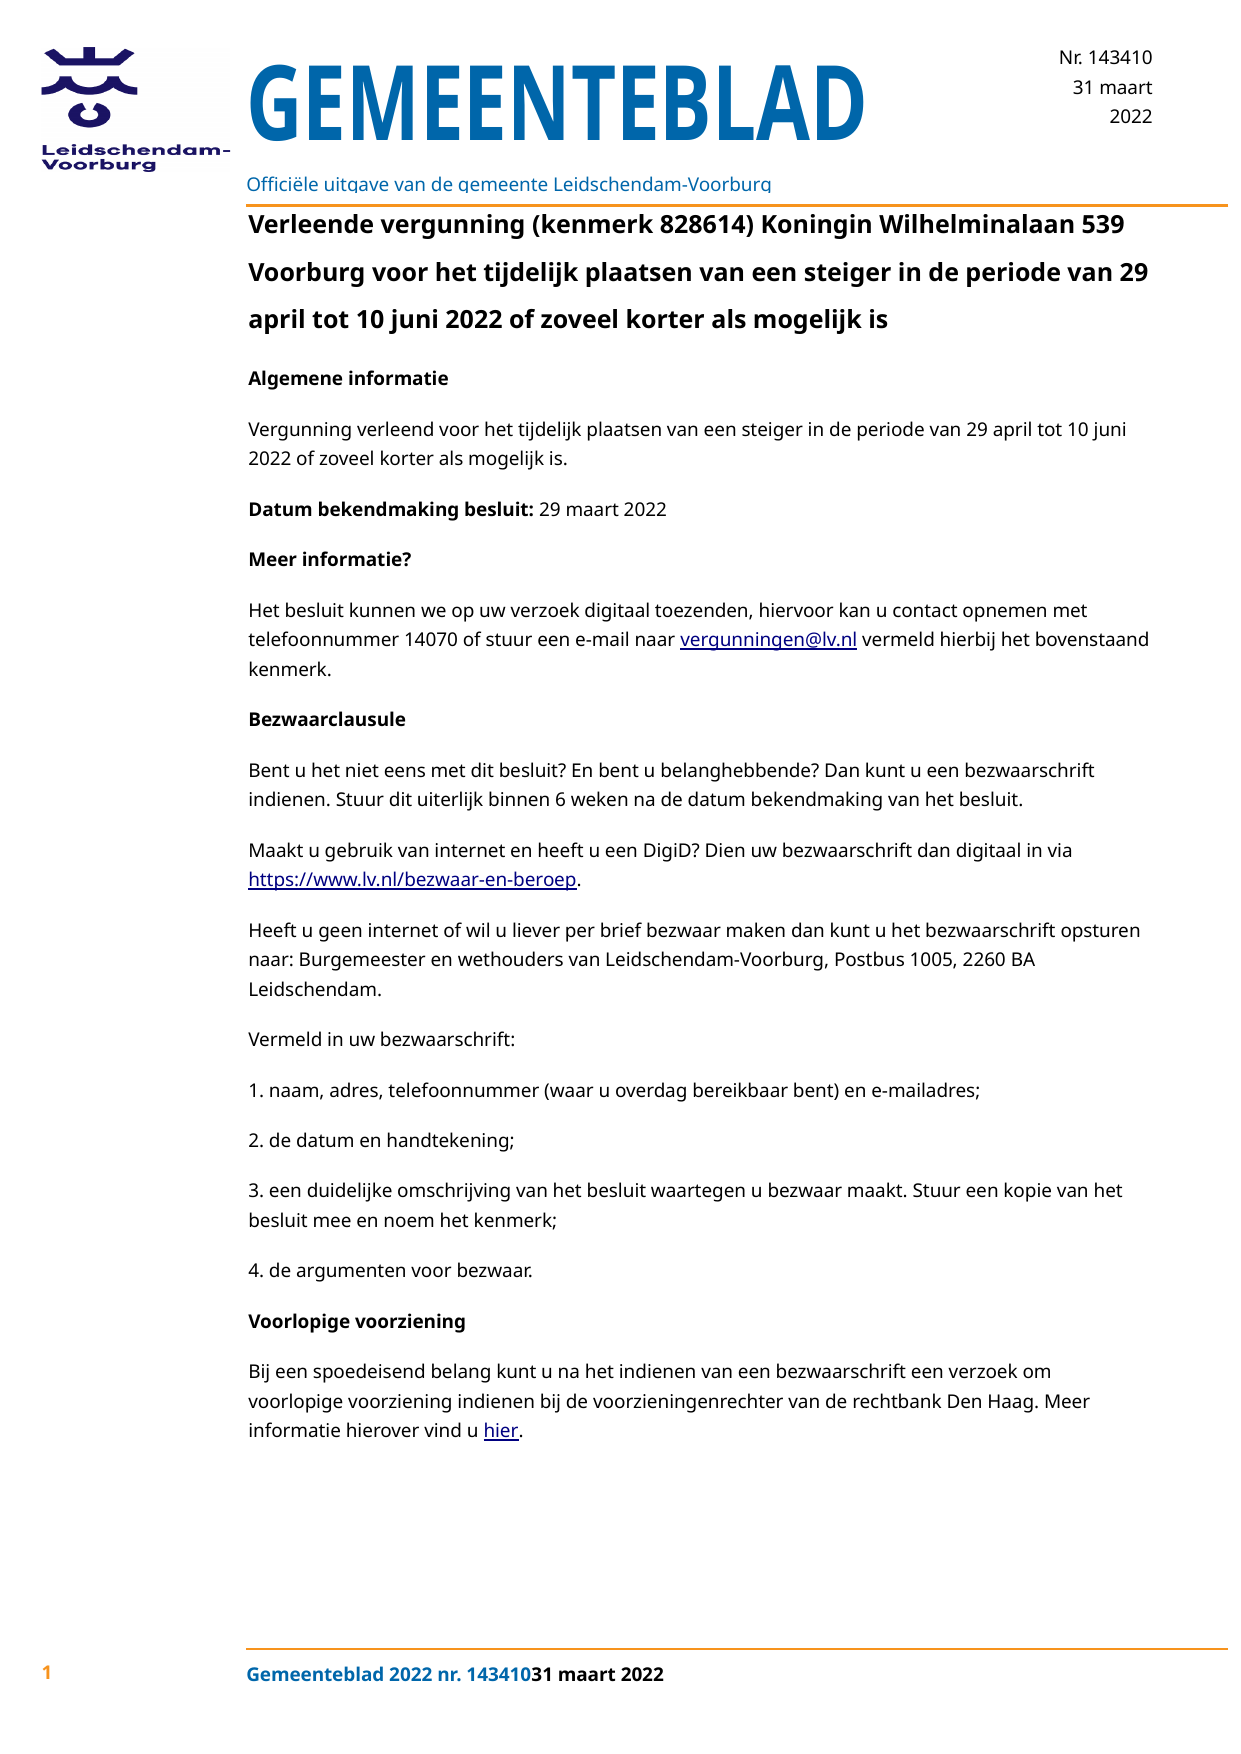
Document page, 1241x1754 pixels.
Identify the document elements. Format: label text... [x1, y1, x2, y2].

text 3. een duidelijke omschrijving van het besluit waartegen u bezwaar maakt. Stuur een kopie van het besluit mee en noem het kenmerk; [248, 1178, 1152, 1233]
text Datum bekendmaking besluit: 29 maart 2022 [248, 496, 1152, 522]
text 4. de argumenten voor bezwaar. [248, 1258, 1152, 1283]
text Bij een spoedeisend belang kunt u na het indienen van een bezwaarschrift een verzoek om voorlopige voorziening indienen bij de voorzieningenrechter van de rechtbank Den Haag. Meer informatie hierover vind u hier. [248, 1358, 1152, 1443]
text Verleende vergunning (kenmerk 828614) Koningin Wilhelminalaan 539 Voorburg voor het tijdelijk plaatsen van een steiger in de periode van 29 april tot 10 juni 2022 of zoveel korter als mogelijk is [248, 207, 1152, 336]
text Maakt u gebruik van internet en heeft u een DigiD? Dien uw bezwaarschrift dan digitaal in via https://www.lv.nl/bezwaar-en-beroep. [248, 837, 1152, 892]
text Bezwaarclausule [248, 706, 1152, 732]
text Heeft u geen internet of wil u liever per brief bezwaar maken dan kunt u het bezwaarschrift opsturen naar: Burgemeester en wethouders van Leidschendam-Voorburg, Postbus 1005, 2260 BA Leidschendam. [248, 917, 1152, 1002]
text Voorlopige voorziening [248, 1308, 1152, 1334]
text Het besluit kunnen we op uw verzoek digitaal toezenden, hiervoor kan u contact opnemen met telefoonnummer 14070 of stuur een e-mail naar vergunningen@lv.nl vermeld hierbij het bovenstaand kenmerk. [248, 597, 1152, 682]
text Vergunning verleend voor het tijdelijk plaatsen van een steiger in de periode van 29 april tot 10 juni 2022 of zoveel korter als mogelijk is. [248, 416, 1152, 471]
text 1. naam, adres, telefoonnummer (waar u overdag bereikbaar bent) en e-mailadres; [248, 1077, 1152, 1102]
text Meer informatie? [248, 546, 1152, 572]
text Algemene informatie [248, 366, 1152, 391]
text 2. de datum en handtekening; [248, 1127, 1152, 1153]
picture [41, 47, 231, 172]
text Bent u het niet eens met dit besluit? En bent u belanghebbende? Dan kunt u een bezwaarschrift indienen. Stuur dit uiterlijk binnen 6 weken na de datum bekendmaking van het besluit. [248, 757, 1152, 812]
text Vermeld in uw bezwaarschrift: [248, 1026, 1152, 1052]
